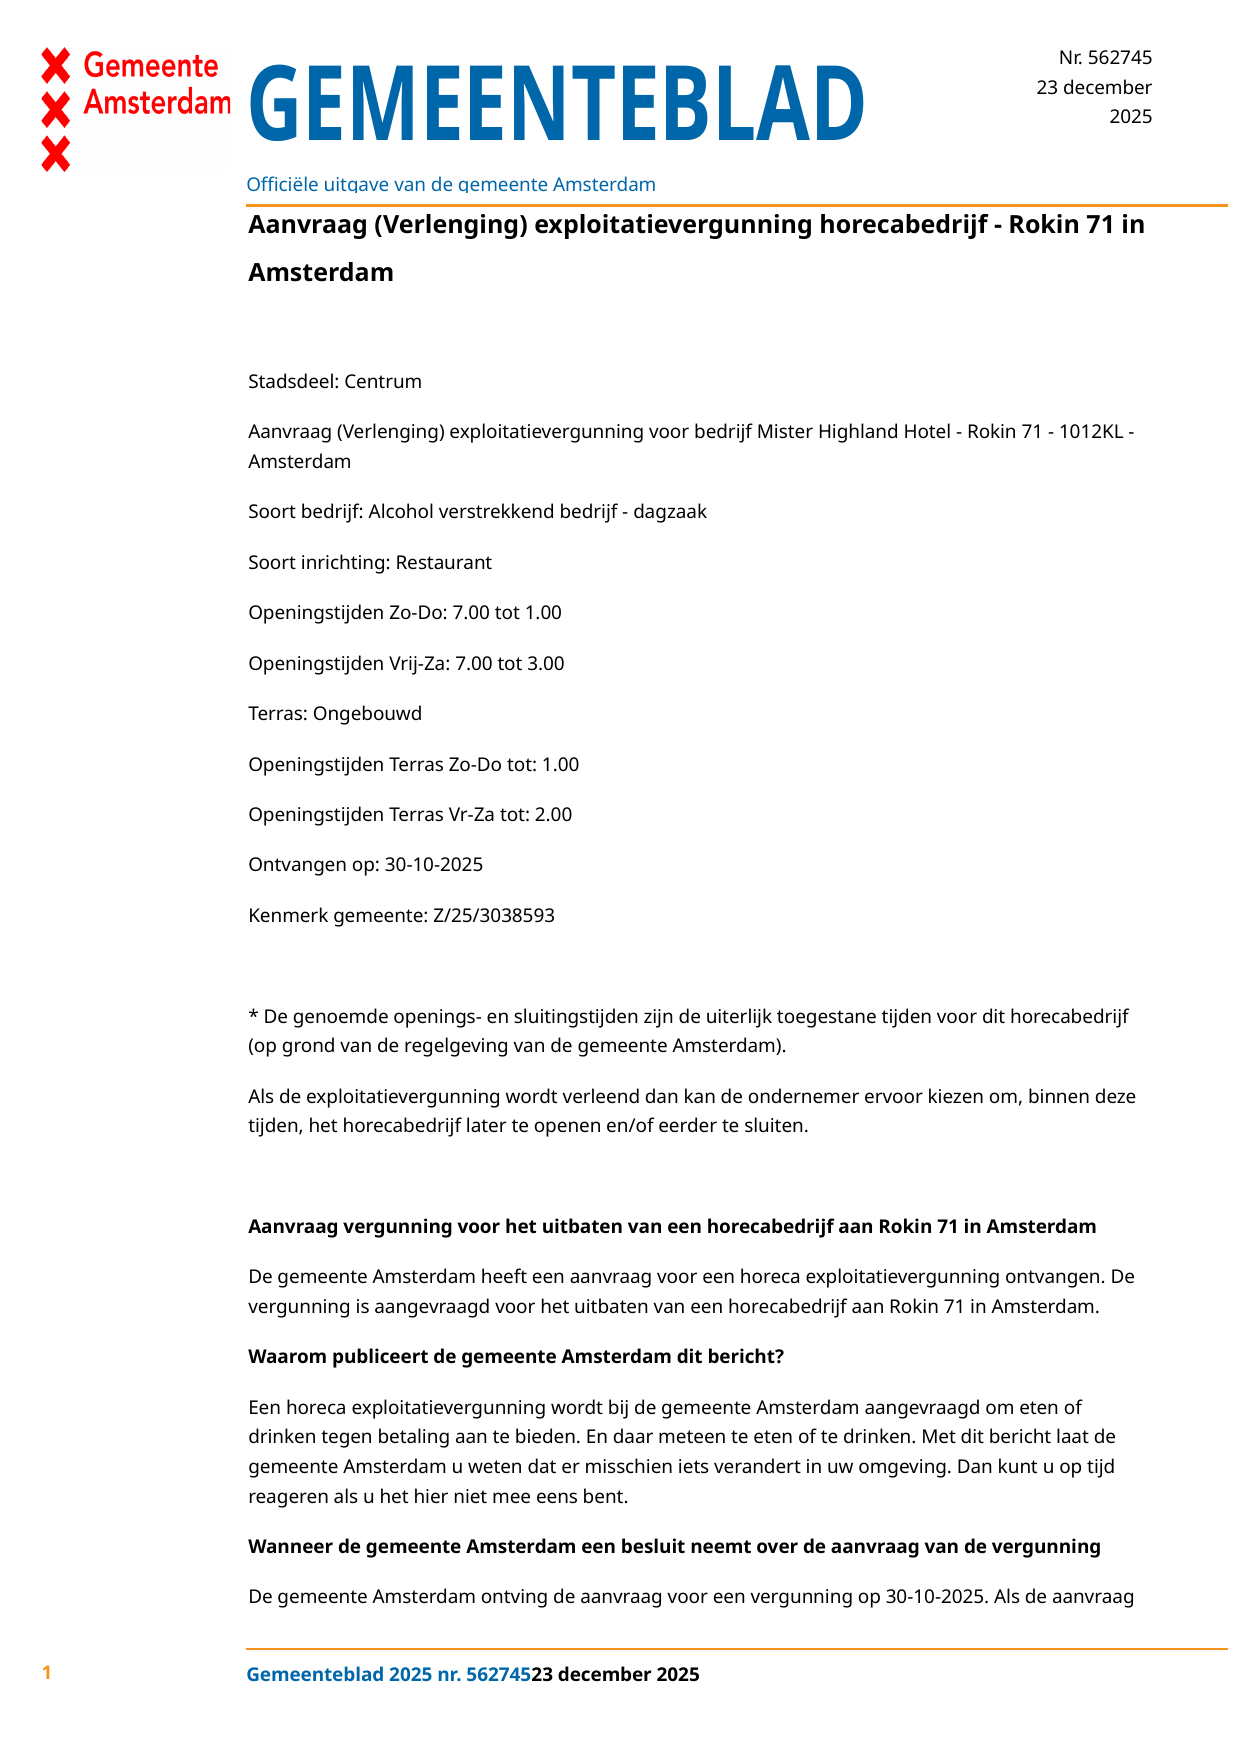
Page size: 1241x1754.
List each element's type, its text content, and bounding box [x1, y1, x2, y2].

text Aanvraag (Verlenging) exploitatievergunning horecabedrijf - Rokin 71 in Amsterdam [248, 207, 1152, 288]
text Als de exploitatievergunning wordt verleend dan kan de ondernemer ervoor kiezen om, binnen deze tijden, het horecabedrijf later te openen en/of eerder te sluiten. [248, 1083, 1152, 1138]
text Wanneer de gemeente Amsterdam een besluit neemt over de aanvraag van de vergunning [248, 1533, 1152, 1559]
text Stadsdeel: Centrum [248, 368, 1152, 394]
text Soort bedrijf: Alcohol verstrekkend bedrijf - dagzaak [248, 499, 1152, 524]
text Openingstijden Vrij-Za: 7.00 tot 3.00 [248, 650, 1152, 676]
text De gemeente Amsterdam heeft een aanvraag voor een horeca exploitatievergunning ontvangen. De vergunning is aangevraagd voor het uitbaten van een horecabedrijf aan Rokin 71 in Amsterdam. [248, 1264, 1152, 1319]
text Openingstijden Terras Vr-Za tot: 2.00 [248, 801, 1152, 827]
text Een horeca exploitatievergunning wordt bij de gemeente Amsterdam aangevraagd om eten of drinken tegen betaling aan te bieden. En daar meteen te eten of te drinken. Met dit bericht laat de gemeente Amsterdam u weten dat er misschien iets verandert in uw omgeving. Dan kunt u op tijd reageren als u het hier niet mee eens bent. [248, 1394, 1152, 1509]
text Terras: Ongebouwd [248, 700, 1152, 726]
text Openingstijden Zo-Do: 7.00 tot 1.00 [248, 599, 1152, 625]
text Openingstijden Terras Zo-Do tot: 1.00 [248, 751, 1152, 777]
text Waarom publiceert de gemeente Amsterdam dit bericht? [248, 1344, 1152, 1369]
text Soort inrichting: Restaurant [248, 549, 1152, 575]
text Kenmerk gemeente: Z/25/3038593 [248, 902, 1152, 928]
text * De genoemde openings- en sluitingstijden zijn de uiterlijk toegestane tijden voor dit horecabedrijf (op grond van de regelgeving van de gemeente Amsterdam). [248, 1003, 1152, 1058]
text Ontvangen op: 30-10-2025 [248, 852, 1152, 877]
picture [41, 47, 231, 172]
text De gemeente Amsterdam ontving de aanvraag voor een vergunning op 30-10-2025. Als de aanvraag [248, 1584, 1152, 1609]
text Aanvraag vergunning voor het uitbaten van een horecabedrijf aan Rokin 71 in Amsterdam [248, 1213, 1152, 1239]
text Aanvraag (Verlenging) exploitatievergunning voor bedrijf Mister Highland Hotel - Rokin 71 - 1012KL - Amsterdam [248, 419, 1152, 474]
